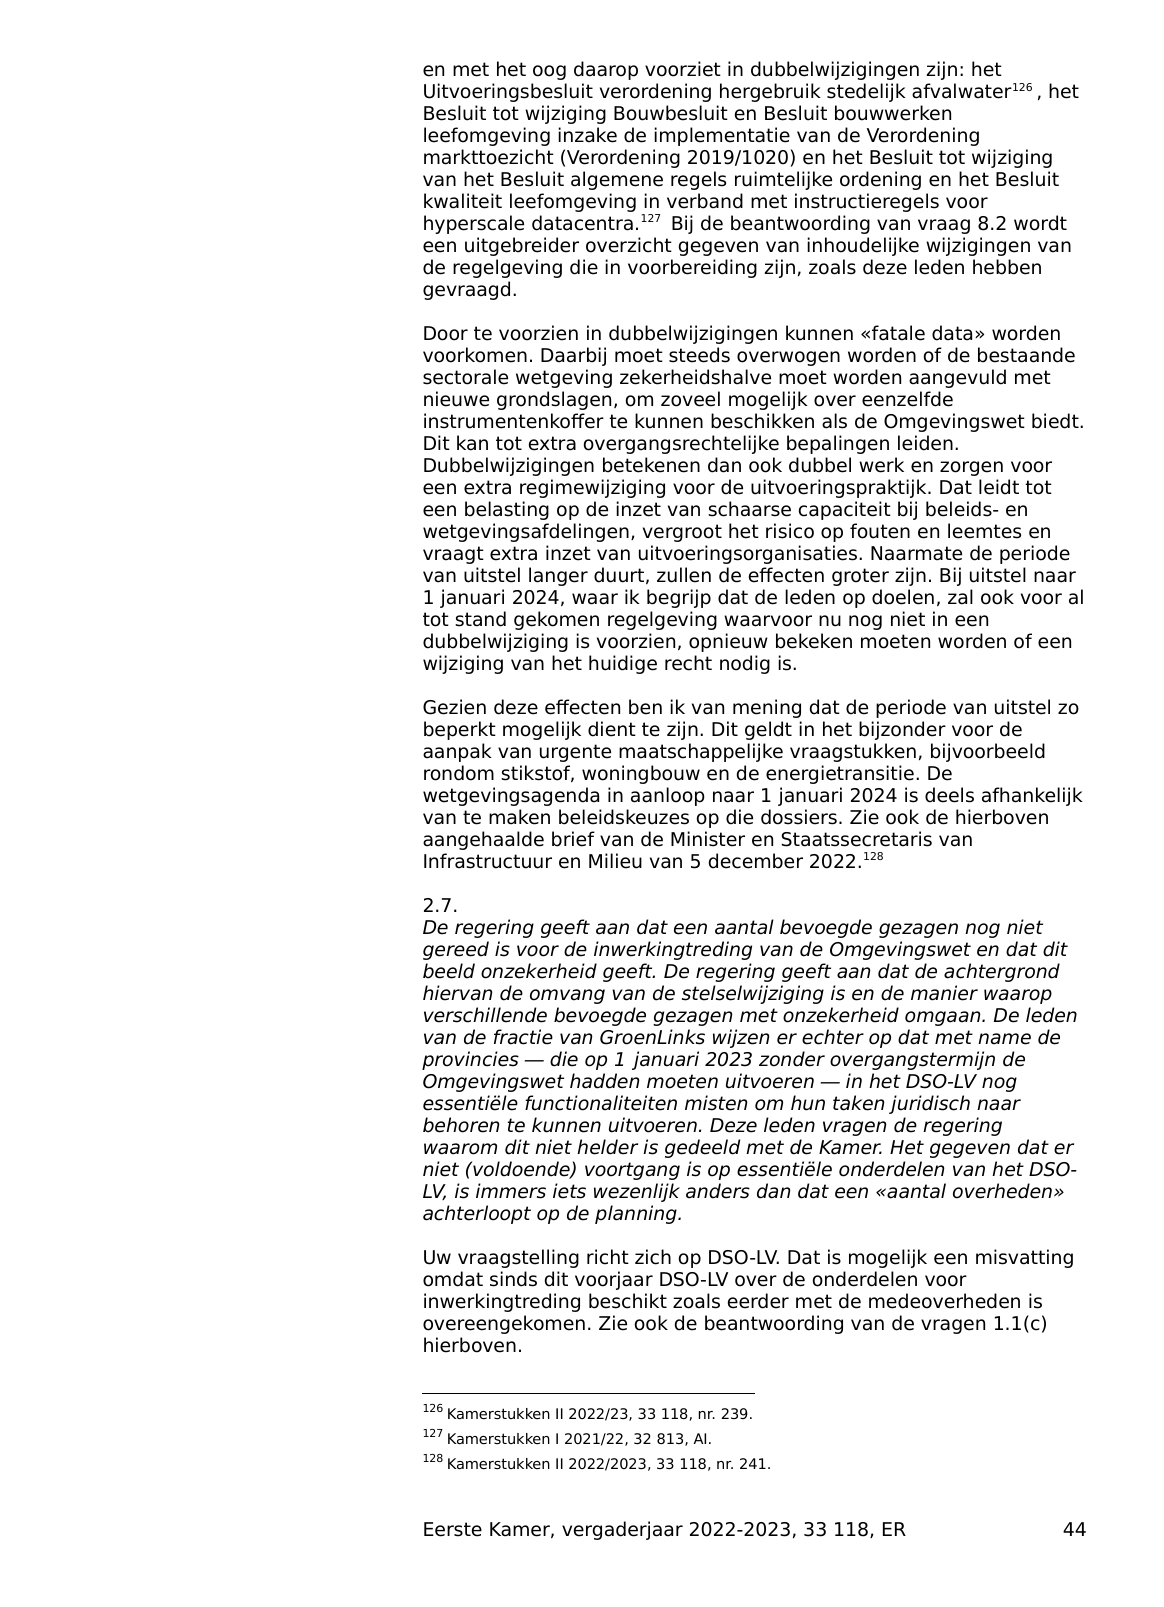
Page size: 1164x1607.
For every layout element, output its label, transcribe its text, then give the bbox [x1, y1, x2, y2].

text Kamerstukken I 2021/22, 32 813, AI. [422, 1427, 1087, 1449]
text Kamerstukken II 2022/2023, 33 118, nr. 241. [422, 1452, 1087, 1474]
text Door te voorzien in dubbelwijzigingen kunnen «fatale data» worden voorkomen. Daarbij moet steeds overwogen worden of de bestaande sectorale wetgeving zekerheidshalve moet worden aangevuld met nieuwe grondslagen, om zoveel mogelijk over eenzelfde instrumentenkoffer te kunnen beschikken als de Omgevingswet biedt. Dit kan tot extra overgangsrechtelijke bepalingen leiden. Dubbelwijzigingen betekenen dan ook dubbel werk en zorgen voor een extra regimewijziging voor de uitvoeringspraktijk. Dat leidt tot een belasting op de inzet van schaarse capaciteit bij beleids- en wetgevingsafdelingen, vergroot het risico op fouten en leemtes en vraagt extra inzet van uitvoeringsorganisaties. Naarmate de periode van uitstel langer duurt, zullen de effecten groter zijn. Bij uitstel naar 1 januari 2024, waar ik begrijp dat de leden op doelen, zal ook voor al tot stand gekomen regelgeving waarvoor nu nog niet in een dubbelwijziging is voorzien, opnieuw bekeken moeten worden of een wijziging van het huidige recht nodig is. [422, 323, 1087, 675]
text en met het oog daarop voorziet in dubbelwijzigingen zijn: het Uitvoeringsbesluit verordening hergebruik stedelijk afvalwater, het Besluit tot wijziging Bouwbesluit en Besluit bouwwerken leefomgeving inzake de implementatie van de Verordening markttoezicht (Verordening 2019/1020) en het Besluit tot wijziging van het Besluit algemene regels ruimtelijke ordening en het Besluit kwaliteit leefomgeving in verband met instructieregels voor hyperscale datacentra. Bij de beantwoording van vraag 8.2 wordt een uitgebreider overzicht gegeven van inhoudelijke wijzigingen van de regelgeving die in voorbereiding zijn, zoals deze leden hebben gevraagd. [422, 59, 1087, 301]
text De regering geeft aan dat een aantal bevoegde gezagen nog niet gereed is voor de inwerkingtreding van de Omgevingswet en dat dit beeld onzekerheid geeft. De regering geeft aan dat de achtergrond hiervan de omvang van de stelselwijziging is en de manier waarop verschillende bevoegde gezagen met onzekerheid omgaan. De leden van de fractie van GroenLinks wijzen er echter op dat met name de provincies ― die op 1 januari 2023 zonder overgangstermijn de Omgevingswet hadden moeten uitvoeren ― in het DSO-LV nog essentiële functionaliteiten misten om hun taken juridisch naar behoren te kunnen uitvoeren. Deze leden vragen de regering waarom dit niet helder is gedeeld met de Kamer. Het gegeven dat er niet (voldoende) voortgang is op essentiële onderdelen van het DSO-LV, is immers iets wezenlijk anders dan dat een «aantal overheden» achterloopt op de planning. [422, 917, 1087, 1224]
text Gezien deze effecten ben ik van mening dat de periode van uitstel zo beperkt mogelijk dient te zijn. Dit geldt in het bijzonder voor de aanpak van urgente maatschappelijke vraagstukken, bijvoorbeeld rondom stikstof, woningbouw en de energietransitie. De wetgevingsagenda in aanloop naar 1 januari 2024 is deels afhankelijk van te maken beleidskeuzes op die dossiers. Zie ook de hierboven aangehaalde brief van de Minister en Staatssecretaris van Infrastructuur en Milieu van 5 december 2022. [422, 697, 1087, 873]
text 2.7. [422, 895, 1087, 917]
text Kamerstukken II 2022/23, 33 118, nr. 239. [422, 1402, 1087, 1424]
text Uw vraagstelling richt zich op DSO-LV. Dat is mogelijk een misvatting omdat sinds dit voorjaar DSO-LV over de onderdelen voor inwerkingtreding beschikt zoals eerder met de medeoverheden is overeengekomen. Zie ook de beantwoording van de vragen 1.1(c) hierboven. [422, 1247, 1087, 1357]
